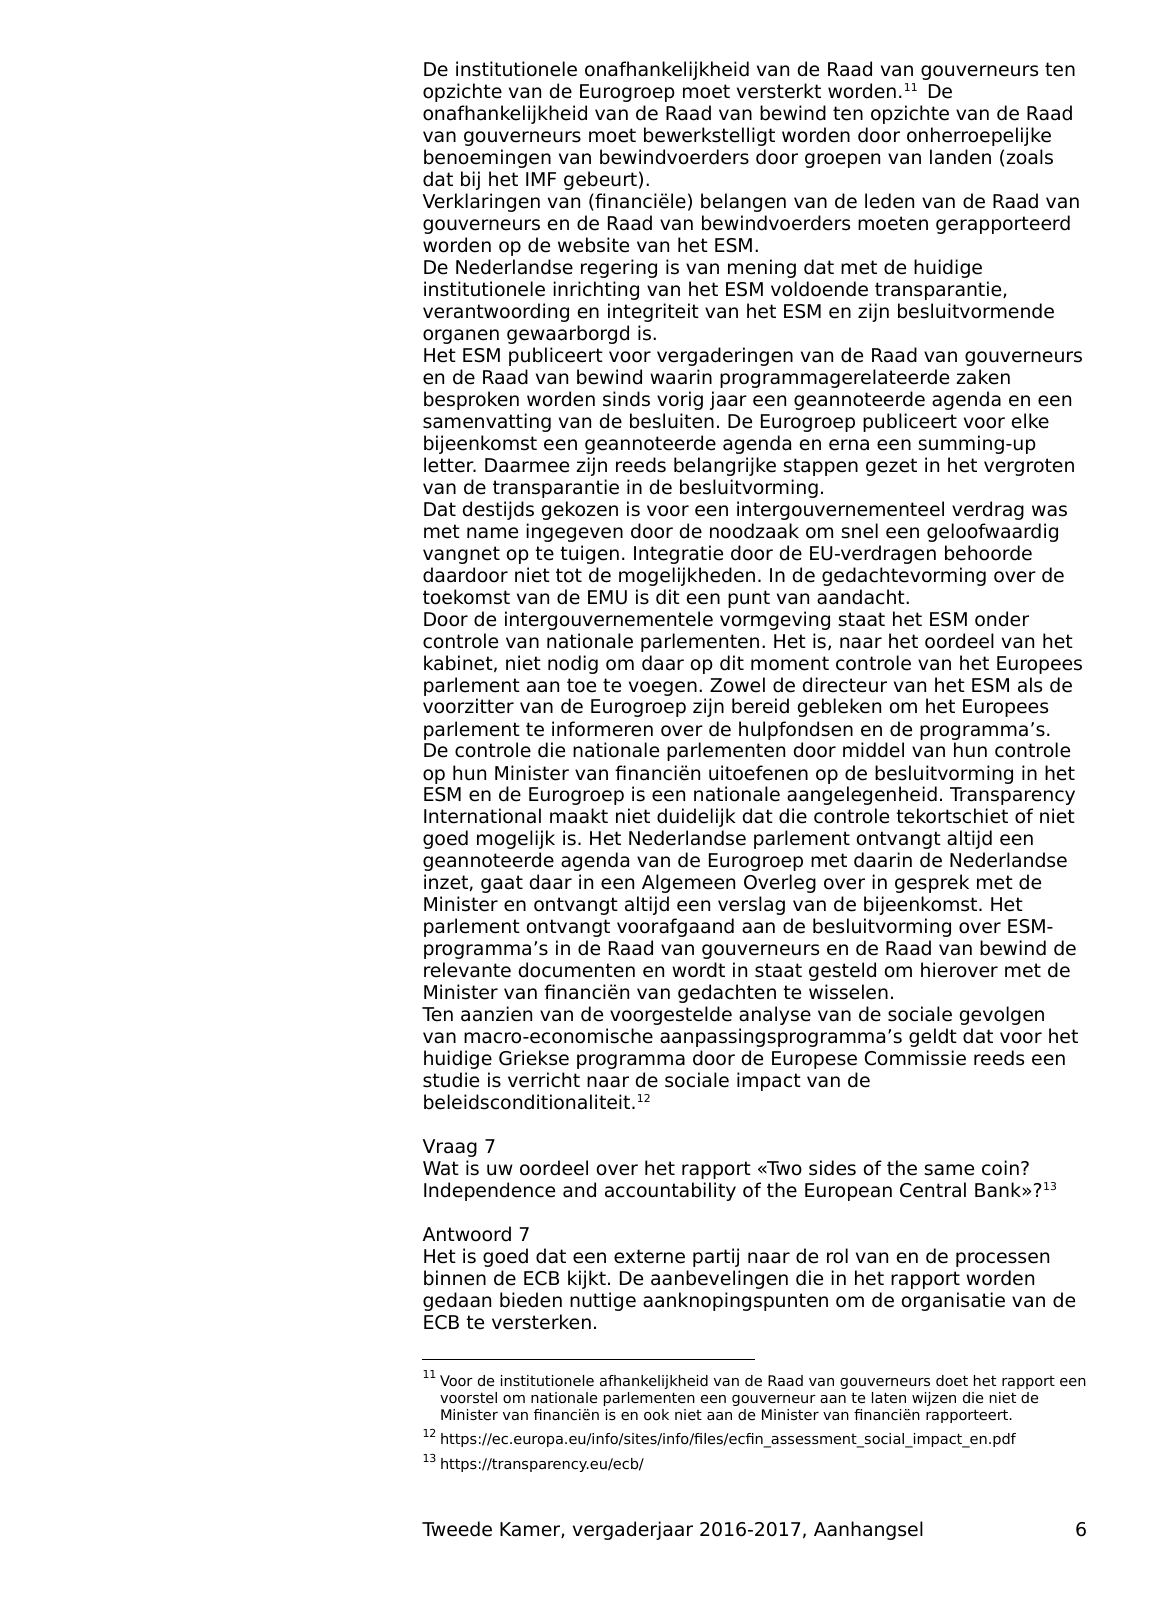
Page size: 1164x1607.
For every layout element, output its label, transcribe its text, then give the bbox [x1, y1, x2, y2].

text Ten aanzien van de voorgestelde analyse van de sociale gevolgen van macro-economische aanpassingsprogramma’s geldt dat voor het huidige Griekse programma door de Europese Commissie reeds een studie is verricht naar de sociale impact van de beleidsconditionaliteit. [422, 1004, 1087, 1114]
text Wat is uw oordeel over het rapport «Two sides of the same coin? Independence and accountability of the European Central Bank»? [422, 1158, 1087, 1202]
text De controle die nationale parlementen door middel van hun controle op hun Minister van financiën uitoefenen op de besluitvorming in het ESM en de Eurogroep is een nationale aangelegenheid. Transparency International maakt niet duidelijk dat die controle tekortschiet of niet goed mogelijk is. Het Nederlandse parlement ontvangt altijd een geannoteerde agenda van de Eurogroep met daarin de Nederlandse inzet, gaat daar in een Algemeen Overleg over in gesprek met de Minister en ontvangt altijd een verslag van de bijeenkomst. Het parlement ontvangt voorafgaand aan de besluitvorming over ESM-programma’s in de Raad van gouverneurs en de Raad van bewind de relevante documenten en wordt in staat gesteld om hierover met de Minister van financiën van gedachten te wisselen. [422, 740, 1087, 1004]
text Verklaringen van (financiële) belangen van de leden van de Raad van gouverneurs en de Raad van bewindvoerders moeten gerapporteerd worden op de website van het ESM. [422, 191, 1087, 257]
text Het is goed dat een externe partij naar de rol van en de processen binnen de ECB kijkt. De aanbevelingen die in het rapport worden gedaan bieden nuttige aanknopingspunten om de organisatie van de ECB te versterken. [422, 1246, 1087, 1334]
text https://ec.europa.eu/info/sites/info/files/ecfin_assessment_social_impact_en.pdf [422, 1427, 1087, 1449]
text De institutionele onafhankelijkheid van de Raad van gouverneurs ten opzichte van de Eurogroep moet versterkt worden. De onafhankelijkheid van de Raad van bewind ten opzichte van de Raad van gouverneurs moet bewerkstelligt worden door onherroepelijke benoemingen van bewindvoerders door groepen van landen (zoals dat bij het IMF gebeurt). [422, 59, 1087, 191]
text De Nederlandse regering is van mening dat met de huidige institutionele inrichting van het ESM voldoende transparantie, verantwoording en integriteit van het ESM en zijn besluitvormende organen gewaarborgd is. [422, 257, 1087, 345]
text Vraag 7 [422, 1136, 1087, 1158]
text https://transparency.eu/ecb/ [422, 1452, 1087, 1474]
text Antwoord 7 [422, 1224, 1087, 1246]
text Dat destijds gekozen is voor een intergouvernementeel verdrag was met name ingegeven door de noodzaak om snel een geloofwaardig vangnet op te tuigen. Integratie door de EU-verdragen behoorde daardoor niet tot de mogelijkheden. In de gedachtevorming over de toekomst van de EMU is dit een punt van aandacht. [422, 499, 1087, 608]
text Het ESM publiceert voor vergaderingen van de Raad van gouverneurs en de Raad van bewind waarin programmagerelateerde zaken besproken worden sinds vorig jaar een geannoteerde agenda en een samenvatting van de besluiten. De Eurogroep publiceert voor elke bijeenkomst een geannoteerde agenda en erna een summing-up letter. Daarmee zijn reeds belangrijke stappen gezet in het vergroten van de transparantie in de besluitvorming. [422, 345, 1087, 499]
text Voor de institutionele afhankelijkheid van de Raad van gouverneurs doet het rapport een voorstel om nationale parlementen een gouverneur aan te laten wijzen die niet de Minister van financiën is en ook niet aan de Minister van financiën rapporteert. [422, 1368, 1087, 1424]
text Door de intergouvernementele vormgeving staat het ESM onder controle van nationale parlementen. Het is, naar het oordeel van het kabinet, niet nodig om daar op dit moment controle van het Europees parlement aan toe te voegen. Zowel de directeur van het ESM als de voorzitter van de Eurogroep zijn bereid gebleken om het Europees parlement te informeren over de hulpfondsen en de programma’s. [422, 608, 1087, 740]
